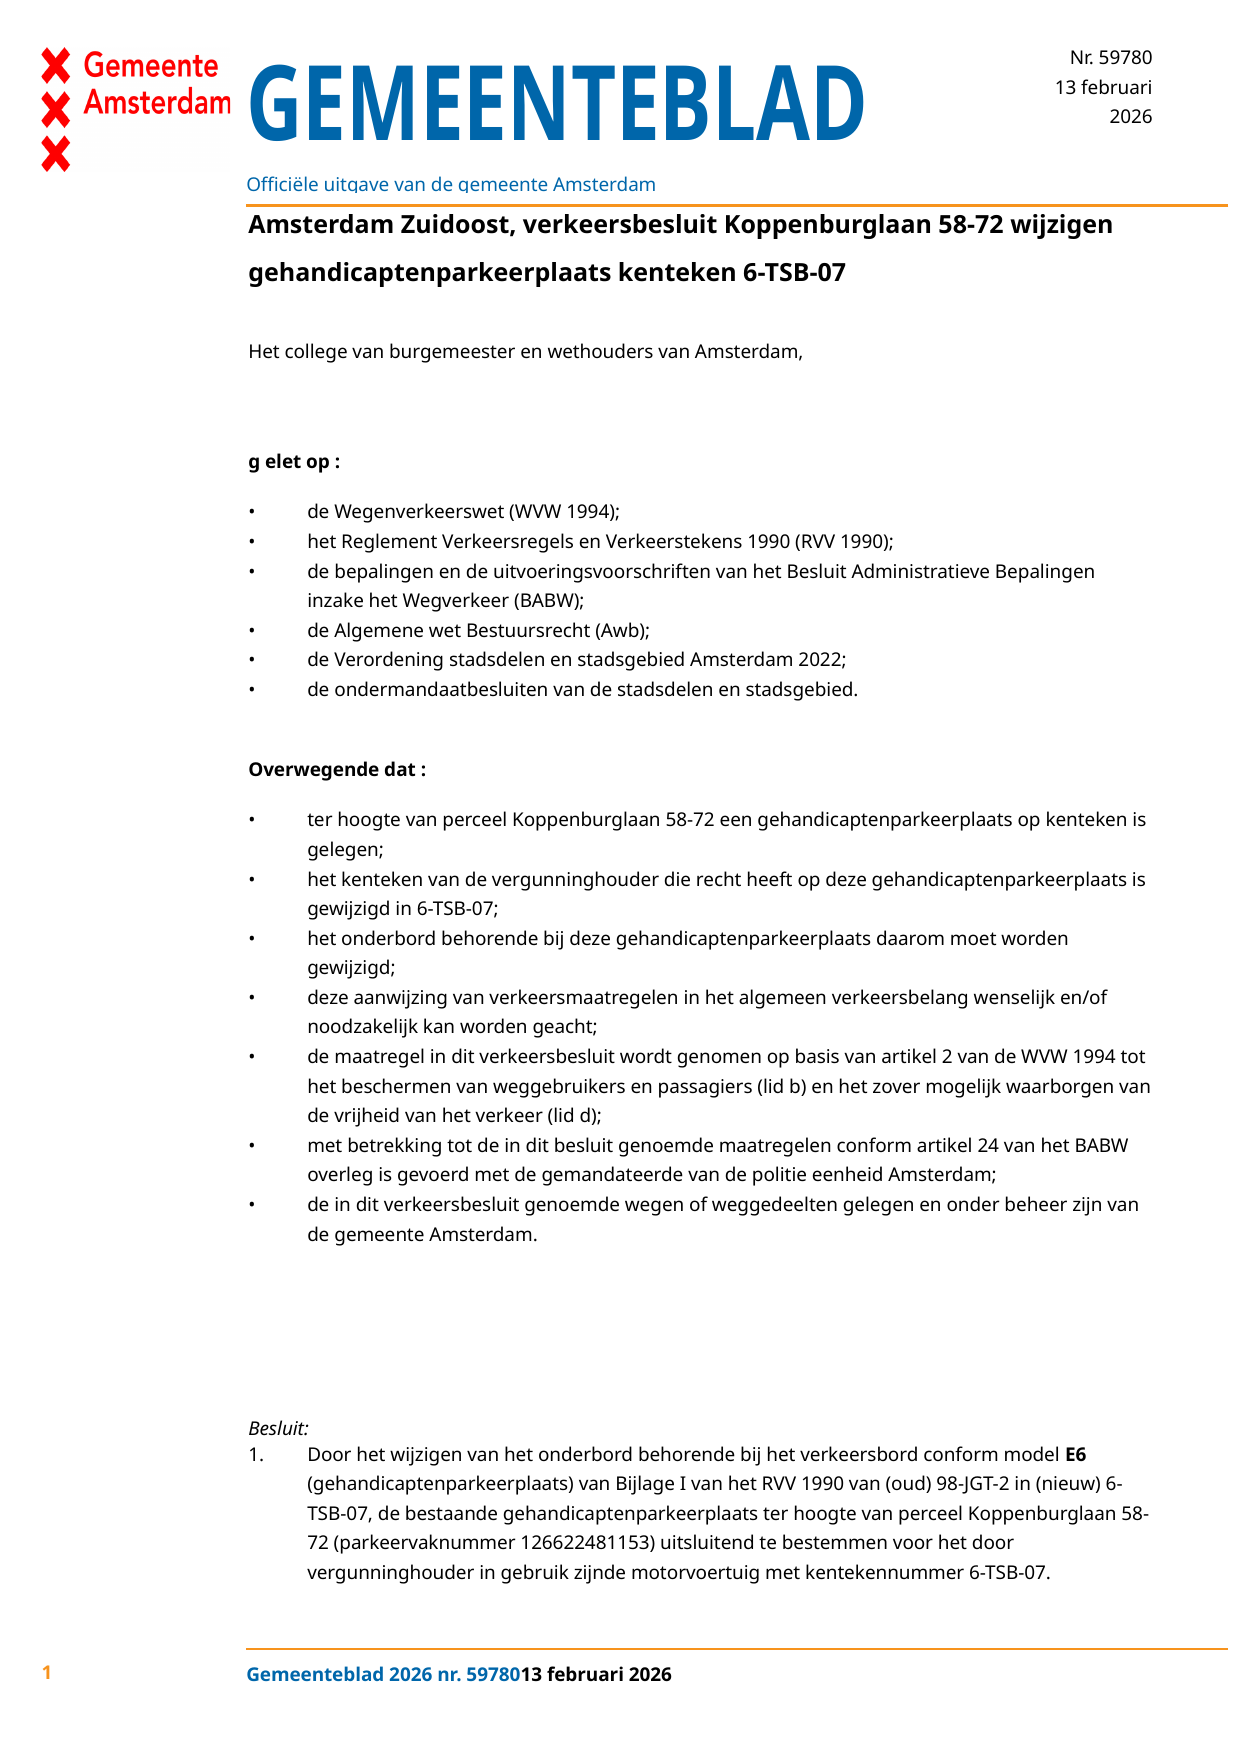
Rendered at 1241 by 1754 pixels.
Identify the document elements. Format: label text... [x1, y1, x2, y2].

text Besluit: [248, 1415, 1152, 1441]
list de bepalingen en de uitvoeringsvoorschriften van het Besluit Administratieve Bepalingen inzake het Wegverkeer (BABW); [248, 558, 1152, 613]
list de in dit verkeersbesluit genoemde wegen of weggedeelten gelegen en onder beheer zijn van de gemeente Amsterdam. [248, 1191, 1152, 1246]
list met betrekking tot de in dit besluit genoemde maatregelen conform artikel 24 van het BABW overleg is gevoerd met de gemandateerde van de politie eenheid Amsterdam; [248, 1132, 1152, 1187]
list Door het wijzigen van het onderbord behorende bij het verkeersbord conform model E6 (gehandicaptenparkeerplaats) van Bijlage I van het RVV 1990 van (oud) 98-JGT-2 in (nieuw) 6-TSB-07, de bestaande gehandicaptenparkeerplaats ter hoogte van perceel Koppenburglaan 58-72 (parkeervaknummer 126622481153) uitsluitend te bestemmen voor het door vergunninghouder in gebruik zijnde motorvoertuig met kentekennummer 6-TSB-07. [248, 1441, 1152, 1585]
text Amsterdam Zuidoost, verkeersbesluit Koppenburglaan 58-72 wijzigen gehandicaptenparkeerplaats kenteken 6-TSB-07 [248, 207, 1152, 288]
list de Wegenverkeerswet (WVW 1994); [248, 499, 1152, 524]
picture [41, 47, 231, 172]
list de Algemene wet Bestuursrecht (Awb); [248, 617, 1152, 643]
list het kenteken van de vergunninghouder die recht heeft op deze gehandicaptenparkeerplaats is gewijzigd in 6-TSB-07; [248, 866, 1152, 921]
list de ondermandaatbesluiten van de stadsdelen en stadsgebied. [248, 676, 1152, 702]
text Overwegende dat : [248, 756, 1152, 782]
list de maatregel in dit verkeersbesluit wordt genomen op basis van artikel 2 van de WVW 1994 tot het beschermen van weggebruikers en passagiers (lid b) en het zover mogelijk waarborgen van de vrijheid van het verkeer (lid d); [248, 1043, 1152, 1128]
text Het college van burgemeester en wethouders van Amsterdam, [248, 339, 1152, 364]
list het Reglement Verkeersregels en Verkeerstekens 1990 (RVV 1990); [248, 528, 1152, 554]
text g elet op : [248, 448, 1152, 474]
list het onderbord behorende bij deze gehandicaptenparkeerplaats daarom moet worden gewijzigd; [248, 925, 1152, 980]
list deze aanwijzing van verkeersmaatregelen in het algemeen verkeersbelang wenselijk en/of noodzakelijk kan worden geacht; [248, 984, 1152, 1039]
list de Verordening stadsdelen en stadsgebied Amsterdam 2022; [248, 647, 1152, 672]
list ter hoogte van perceel Koppenburglaan 58-72 een gehandicaptenparkeerplaats op kenteken is gelegen; [248, 807, 1152, 862]
